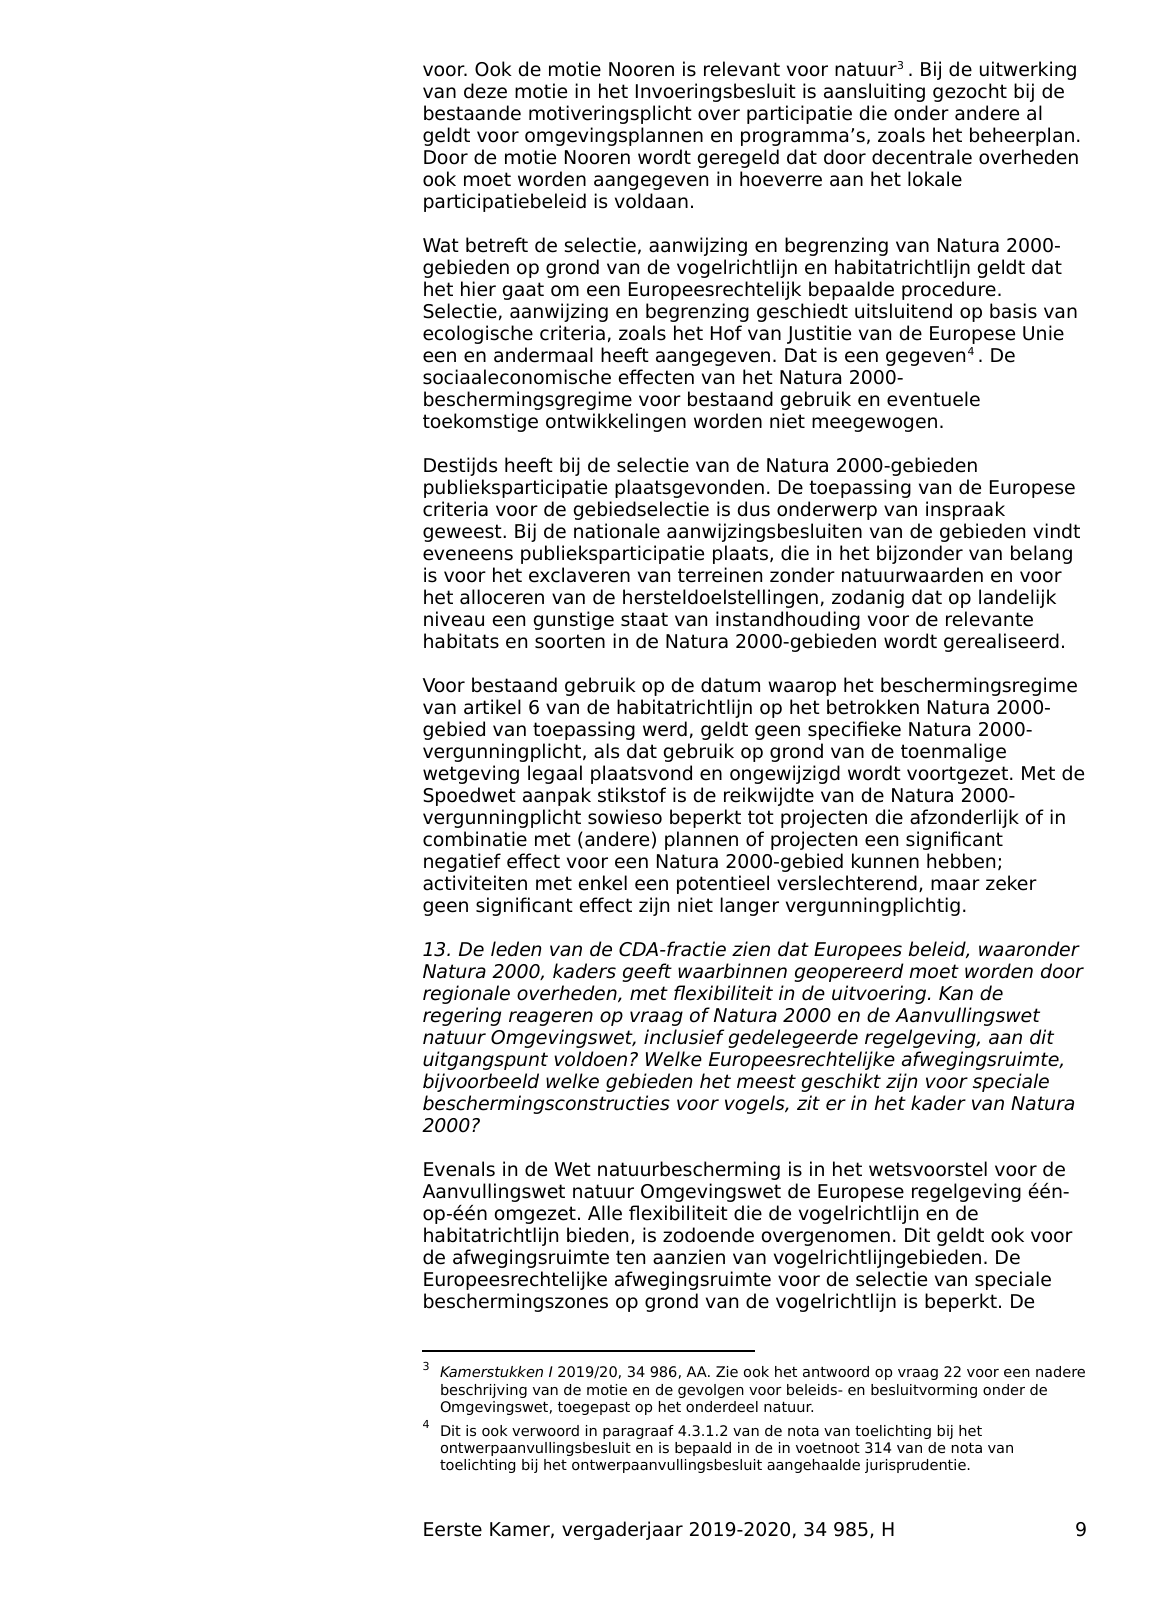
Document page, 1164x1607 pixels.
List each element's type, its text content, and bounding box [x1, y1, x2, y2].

text Dit is ook verwoord in paragraaf 4.3.1.2 van de nota van toelichting bij het ontwerpaanvullingsbesluit en is bepaald in de in voetnoot 314 van de nota van toelichting bij het ontwerpaanvullingsbesluit aangehaalde jurisprudentie. [422, 1418, 1087, 1474]
text Destijds heeft bij de selectie van de Natura 2000-gebieden publieksparticipatie plaatsgevonden. De toepassing van de Europese criteria voor de gebiedselectie is dus onderwerp van inspraak geweest. Bij de nationale aanwijzingsbesluiten van de gebieden vindt eveneens publieksparticipatie plaats, die in het bijzonder van belang is voor het exclaveren van terreinen zonder natuurwaarden en voor het alloceren van de hersteldoelstellingen, zodanig dat op landelijk niveau een gunstige staat van instandhouding voor de relevante habitats en soorten in de Natura 2000-gebieden wordt gerealiseerd. [422, 455, 1087, 653]
subtitle 13. De leden van de CDA-fractie zien dat Europees beleid, waaronder Natura 2000, kaders geeft waarbinnen geopereerd moet worden door regionale overheden, met flexibiliteit in de uitvoering. Kan de regering reageren op vraag of Natura 2000 en de Aanvullingswet natuur Omgevingswet, inclusief gedelegeerde regelgeving, aan dit uitgangspunt voldoen? Welke Europeesrechtelijke afwegingsruimte, bijvoorbeeld welke gebieden het meest geschikt zijn voor speciale beschermingsconstructies voor vogels, zit er in het kader van Natura 2000? [422, 939, 1087, 1137]
text voor. Ook de motie Nooren is relevant voor natuur. Bij de uitwerking van deze motie in het Invoeringsbesluit is aansluiting gezocht bij de bestaande motiveringsplicht over participatie die onder andere al geldt voor omgevingsplannen en programma’s, zoals het beheerplan. Door de motie Nooren wordt geregeld dat door decentrale overheden ook moet worden aangegeven in hoeverre aan het lokale participatiebeleid is voldaan. [422, 59, 1087, 213]
text Kamerstukken I 2019/20, 34 986, AA. Zie ook het antwoord op vraag 22 voor een nadere beschrijving van de motie en de gevolgen voor beleids- en besluitvorming onder de Omgevingswet, toegepast op het onderdeel natuur. [422, 1360, 1087, 1416]
text Evenals in de Wet natuurbescherming is in het wetsvoorstel voor de Aanvullingswet natuur Omgevingswet de Europese regelgeving één-op-één omgezet. Alle flexibiliteit die de vogelrichtlijn en de habitatrichtlijn bieden, is zodoende overgenomen. Dit geldt ook voor de afwegingsruimte ten aanzien van vogelrichtlijngebieden. De Europeesrechtelijke afwegingsruimte voor de selectie van speciale beschermingszones op grond van de vogelrichtlijn is beperkt. De [422, 1159, 1087, 1313]
text Voor bestaand gebruik op de datum waarop het beschermingsregime van artikel 6 van de habitatrichtlijn op het betrokken Natura 2000-gebied van toepassing werd, geldt geen specifieke Natura 2000-vergunningplicht, als dat gebruik op grond van de toenmalige wetgeving legaal plaatsvond en ongewijzigd wordt voortgezet. Met de Spoedwet aanpak stikstof is de reikwijdte van de Natura 2000-vergunningplicht sowieso beperkt tot projecten die afzonderlijk of in combinatie met (andere) plannen of projecten een significant negatief effect voor een Natura 2000-gebied kunnen hebben; activiteiten met enkel een potentieel verslechterend, maar zeker geen significant effect zijn niet langer vergunningplichtig. [422, 675, 1087, 917]
text Wat betreft de selectie, aanwijzing en begrenzing van Natura 2000-gebieden op grond van de vogelrichtlijn en habitatrichtlijn geldt dat het hier gaat om een Europeesrechtelijk bepaalde procedure. Selectie, aanwijzing en begrenzing geschiedt uitsluitend op basis van ecologische criteria, zoals het Hof van Justitie van de Europese Unie een en andermaal heeft aangegeven. Dat is een gegeven. De sociaaleconomische effecten van het Natura 2000-beschermingsgregime voor bestaand gebruik en eventuele toekomstige ontwikkelingen worden niet meegewogen. [422, 235, 1087, 433]
